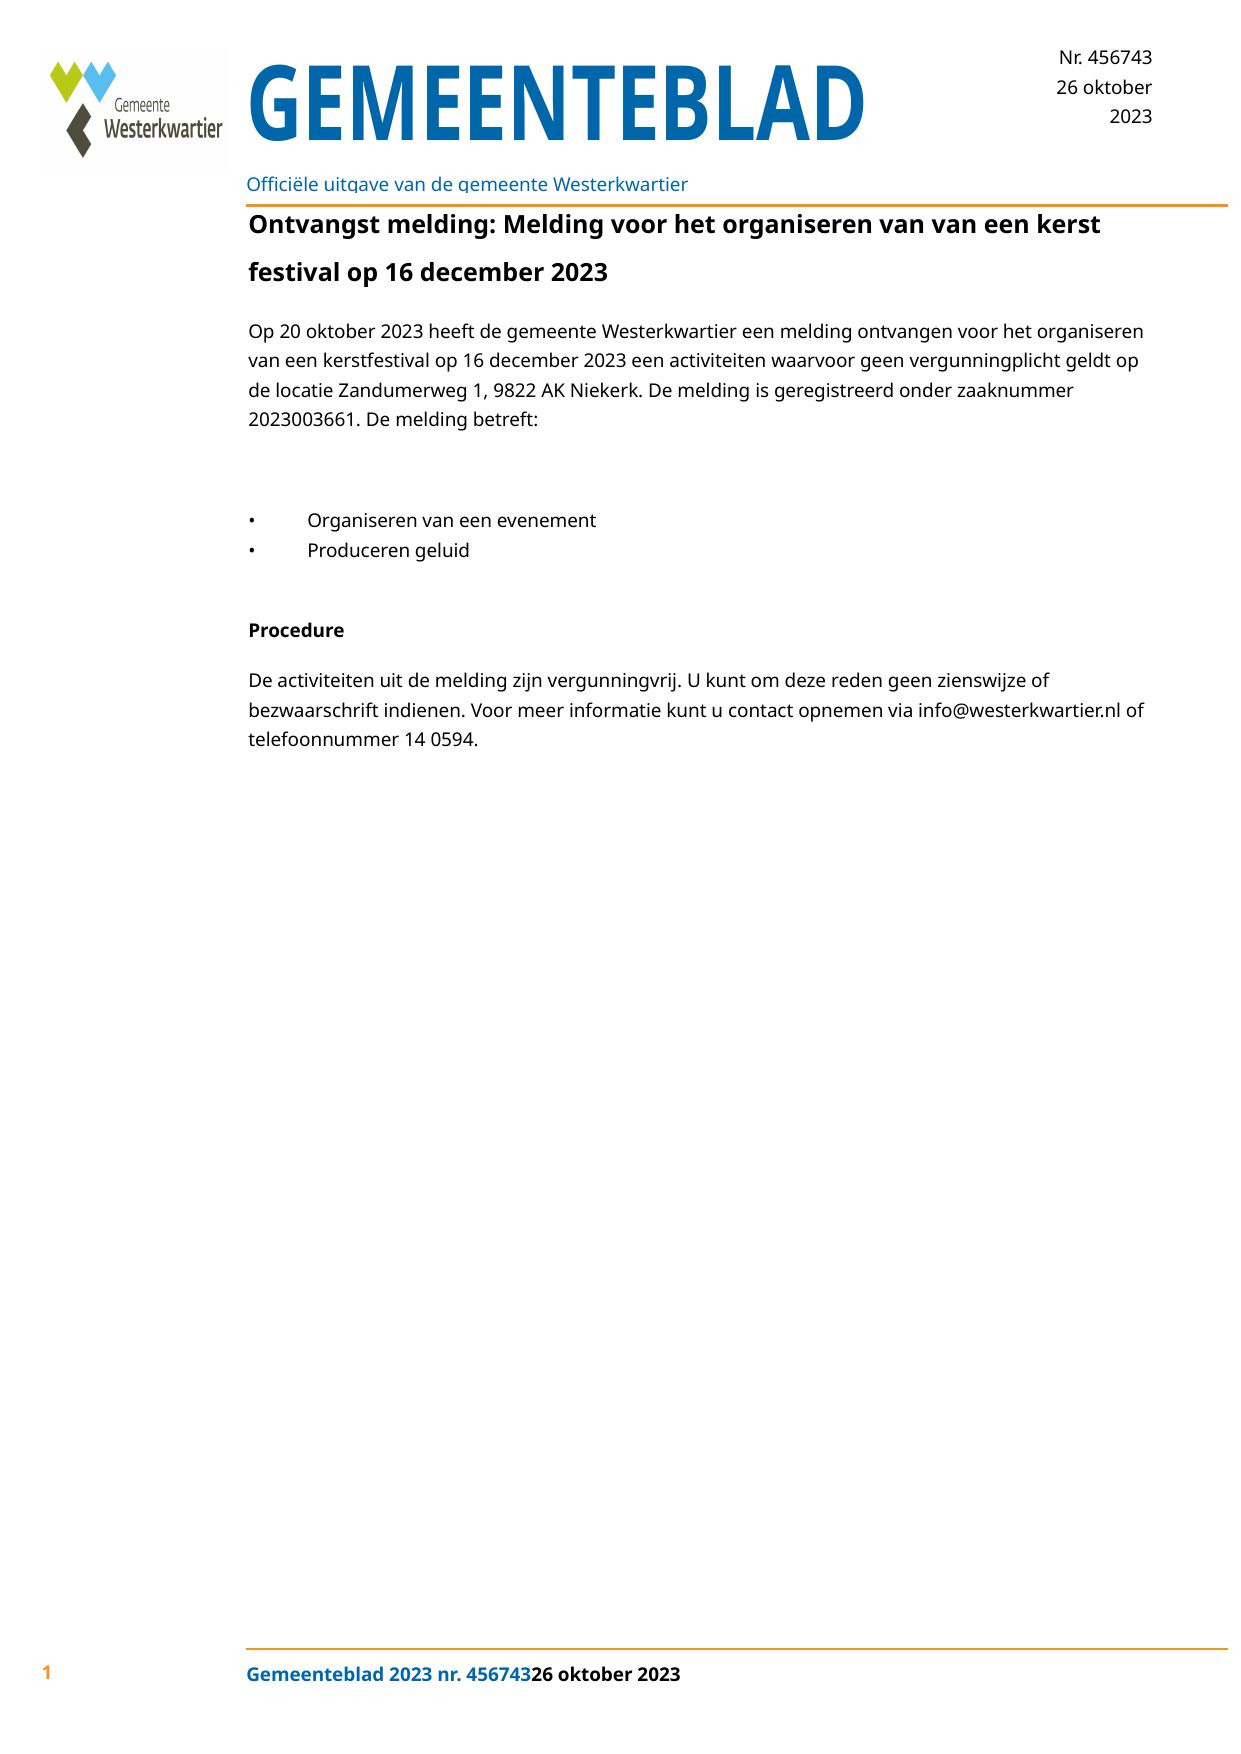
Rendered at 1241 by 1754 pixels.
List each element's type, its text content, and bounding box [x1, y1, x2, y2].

text De activiteiten uit de melding zijn vergunningvrij. U kunt om deze reden geen zienswijze of bezwaarschrift indienen. Voor meer informatie kunt u contact opnemen via info@westerkwartier.nl of telefoonnummer 14 0594. [248, 667, 1152, 752]
list Produceren geluid [248, 537, 1152, 563]
picture [41, 47, 231, 172]
text Procedure [248, 617, 1152, 643]
text Op 20 oktober 2023 heeft de gemeente Westerkwartier een melding ontvangen voor het organiseren van een kerstfestival op 16 december 2023 een activiteiten waarvoor geen vergunningplicht geldt op de locatie Zandumerweg 1, 9822 AK Niekerk. De melding is geregistreerd onder zaaknummer 2023003661. De melding betreft: [248, 318, 1152, 432]
text Ontvangst melding: Melding voor het organiseren van van een kerst festival op 16 december 2023 [248, 207, 1152, 288]
list Organiseren van een evenement [248, 507, 1152, 533]
